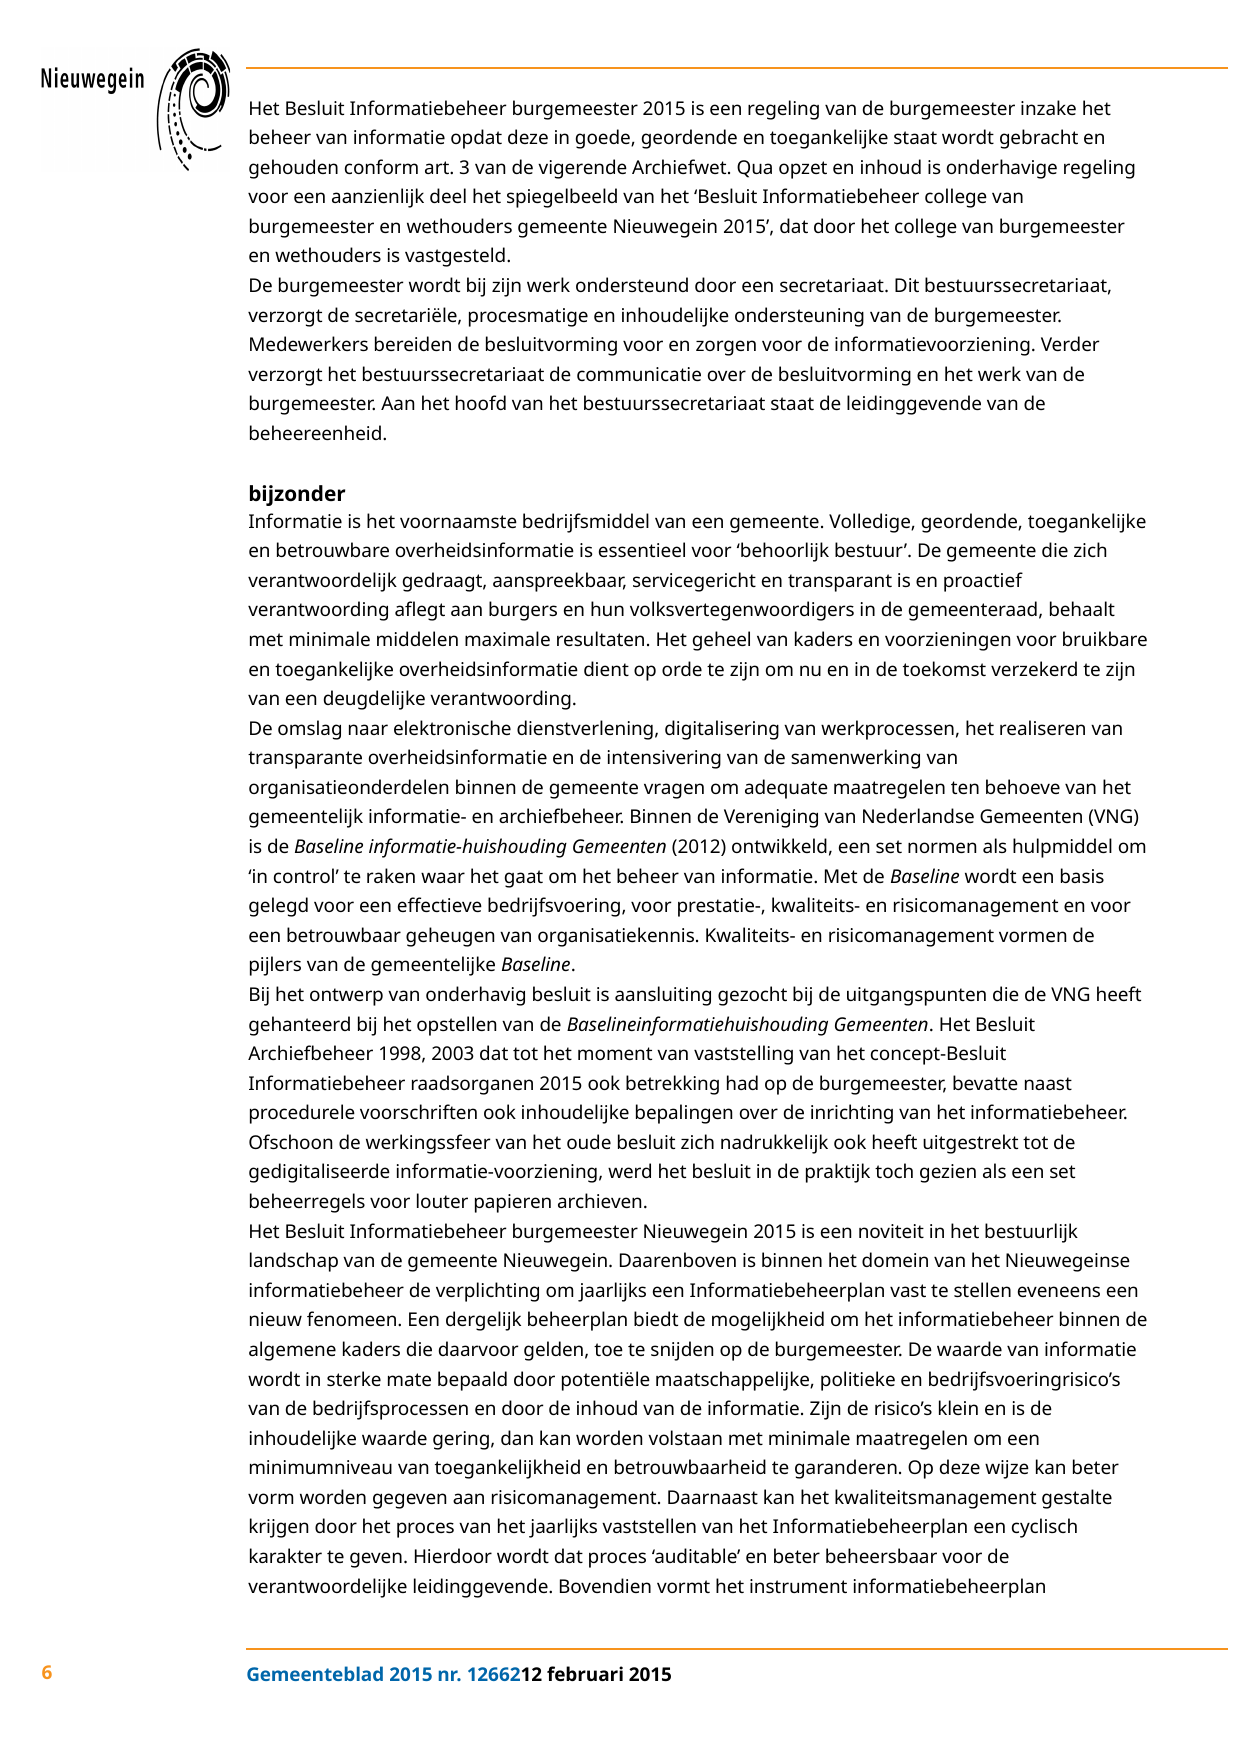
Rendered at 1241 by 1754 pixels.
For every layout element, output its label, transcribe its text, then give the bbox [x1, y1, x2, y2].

text Informatie is het voornaamste bedrijfsmiddel van een gemeente. Volledige, geordende, toegankelijke en betrouwbare overheidsinformatie is essentieel voor ‘behoorlijk bestuur’. De gemeente die zich verantwoordelijk gedraagt, aanspreekbaar, servicegericht en transparant is en proactief verantwoording aflegt aan burgers en hun volksvertegenwoordigers in de gemeenteraad, behaalt met minimale middelen maximale resultaten. Het geheel van kaders en voorzieningen voor bruikbare en toegankelijke overheidsinformatie dient op orde te zijn om nu en in de toekomst verzekerd te zijn van een deugdelijke verantwoording. [248, 508, 1152, 711]
text De omslag naar elektronische dienstverlening, digitalisering van werkprocessen, het realiseren van transparante overheidsinformatie en de intensivering van de samenwerking van organisatieonderdelen binnen de gemeente vragen om adequate maatregelen ten behoeve van het gemeentelijk informatie- en archiefbeheer. Binnen de Vereniging van Nederlandse Gemeenten (VNG) is de Baseline informatie-huishouding Gemeenten (2012) ontwikkeld, een set normen als hulpmiddel om ‘in control’ te raken waar het gaat om het beheer van informatie. Met de Baseline wordt een basis gelegd voor een effectieve bedrijfsvoering, voor prestatie-, kwaliteits- en risicomanagement en voor een betrouwbaar geheugen van organisatiekennis. Kwaliteits- en risicomanagement vormen de pijlers van de gemeentelijke Baseline. [248, 715, 1152, 977]
text Het Besluit Informatiebeheer burgemeester Nieuwegein 2015 is een noviteit in het bestuurlijk landschap van de gemeente Nieuwegein. Daarenboven is binnen het domein van het Nieuwegeinse informatiebeheer de verplichting om jaarlijks een Informatiebeheerplan vast te stellen eveneens een nieuw fenomeen. Een dergelijk beheerplan biedt de mogelijkheid om het informatiebeheer binnen de algemene kaders die daarvoor gelden, toe te snijden op de burgemeester. De waarde van informatie wordt in sterke mate bepaald door potentiële maatschappelijke, politieke en bedrijfsvoeringrisico’s van de bedrijfsprocessen en door de inhoud van de informatie. Zijn de risico’s klein en is de inhoudelijke waarde gering, dan kan worden volstaan met minimale maatregelen om een minimumniveau van toegankelijkheid en betrouwbaarheid te garanderen. Op deze wijze kan beter vorm worden gegeven aan risicomanagement. Daarnaast kan het kwaliteitsmanagement gestalte krijgen door het proces van het jaarlijks vaststellen van het Informatiebeheerplan een cyclisch karakter te geven. Hierdoor wordt dat proces ‘auditable’ en beter beheersbaar voor de verantwoordelijke leidinggevende. Bovendien vormt het instrument informatiebeheerplan [248, 1218, 1152, 1598]
text bijzonder [248, 479, 1152, 508]
picture [41, 47, 231, 172]
text De burgemeester wordt bij zijn werk ondersteund door een secretariaat. Dit bestuurssecretariaat, verzorgt de secretariële, procesmatige en inhoudelijke ondersteuning van de burgemeester. Medewerkers bereiden de besluitvorming voor en zorgen voor de informatievoorziening. Verder verzorgt het bestuurssecretariaat de communicatie over de besluitvorming en het werk van de burgemeester. Aan het hoofd van het bestuurssecretariaat staat de leidinggevende van de beheereenheid. [248, 272, 1152, 446]
text Bij het ontwerp van onderhavig besluit is aansluiting gezocht bij de uitgangspunten die de VNG heeft gehanteerd bij het opstellen van de Baselineinformatiehuishouding Gemeenten. Het Besluit Archiefbeheer 1998, 2003 dat tot het moment van vaststelling van het concept-Besluit Informatiebeheer raadsorganen 2015 ook betrekking had op de burgemeester, bevatte naast procedurele voorschriften ook inhoudelijke bepalingen over de inrichting van het informatiebeheer. Ofschoon de werkingssfeer van het oude besluit zich nadrukkelijk ook heeft uitgestrekt tot de gedigitaliseerde informatie-voorziening, werd het besluit in de praktijk toch gezien als een set beheerregels voor louter papieren archieven. [248, 981, 1152, 1214]
text Het Besluit Informatiebeheer burgemeester 2015 is een regeling van de burgemeester inzake het beheer van informatie opdat deze in goede, geordende en toegankelijke staat wordt gebracht en gehouden conform art. 3 van de vigerende Archiefwet. Qua opzet en inhoud is onderhavige regeling voor een aanzienlijk deel het spiegelbeeld van het ‘Besluit Informatiebeheer college van burgemeester en wethouders gemeente Nieuwegein 2015’, dat door het college van burgemeester en wethouders is vastgesteld. [248, 95, 1152, 268]
